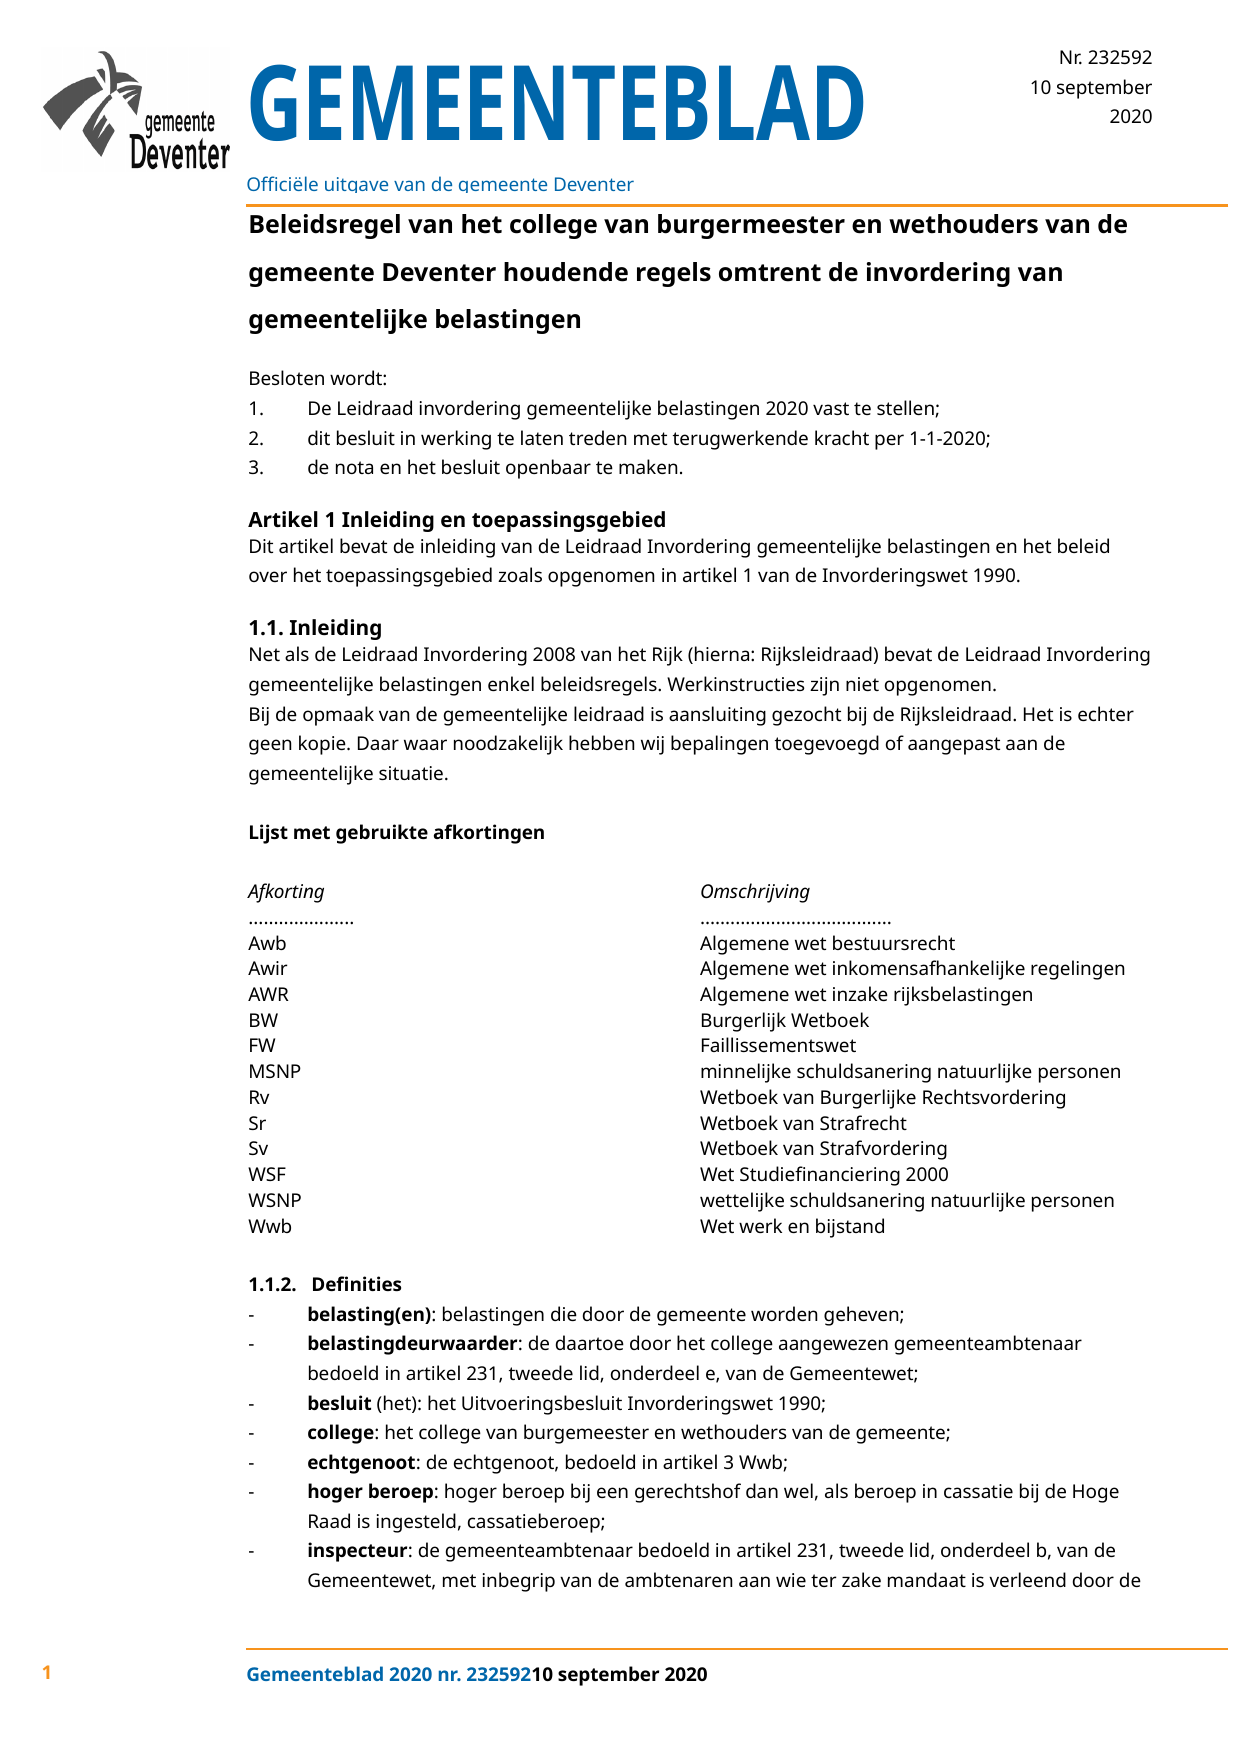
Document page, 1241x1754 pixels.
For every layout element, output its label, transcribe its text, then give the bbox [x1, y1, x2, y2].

text Net als de Leidraad Invordering 2008 van het Rijk (hierna: Rijksleidraad) bevat de Leidraad Invordering gemeentelijke belastingen enkel beleidsregels. Werkinstructies zijn niet opgenomen. [248, 642, 1152, 697]
text 1.1. Inleiding [248, 613, 1152, 642]
list hoger beroep: hoger beroep bij een gerechtshof dan wel, als beroep in cassatie bij de Hoge Raad is ingesteld, cassatieberoep; [248, 1478, 1152, 1534]
table_cell Burgerlijk Wetboek [700, 1007, 1152, 1033]
table_cell ..................... [248, 904, 700, 930]
table_header Afkorting [248, 878, 700, 904]
list echtgenoot: de echtgenoot, bedoeld in artikel 3 Wwb; [248, 1449, 1152, 1474]
text 1.1.2. Definities [248, 1271, 1152, 1297]
table_cell Wetboek van Strafvordering [700, 1136, 1152, 1161]
table_cell Algemene wet inzake rijksbelastingen [700, 981, 1152, 1007]
table_cell Sr [248, 1110, 700, 1136]
table_cell MSNP [248, 1059, 700, 1084]
table_cell Rv [248, 1084, 700, 1110]
table_cell FW [248, 1033, 700, 1058]
table_cell Wwb [248, 1213, 700, 1238]
table_cell Algemene wet inkomensafhankelijke regelingen [700, 956, 1152, 981]
table_cell Sv [248, 1136, 700, 1161]
text Besloten wordt: [248, 366, 1152, 391]
text Beleidsregel van het college van burgermeester en wethouders van de gemeente Deventer houdende regels omtrent de invordering van gemeentelijke belastingen [248, 207, 1152, 336]
table_cell minnelijke schuldsanering natuurlijke personen [700, 1059, 1152, 1084]
table_cell BW [248, 1007, 700, 1033]
table_cell WSF [248, 1161, 700, 1187]
text Lijst met gebruikte afkortingen [248, 819, 1152, 845]
picture [41, 47, 231, 172]
text Dit artikel bevat de inleiding van de Leidraad Invordering gemeentelijke belastingen en het beleid over het toepassingsgebied zoals opgenomen in artikel 1 van de Invorderingswet 1990. [248, 533, 1152, 588]
table_cell AWR [248, 981, 700, 1007]
table_header Omschrijving [700, 878, 1152, 904]
list belasting(en): belastingen die door de gemeente worden geheven; [248, 1301, 1152, 1327]
table_cell Wetboek van Burgerlijke Rechtsvordering [700, 1084, 1152, 1110]
table_cell Awb [248, 930, 700, 956]
table_cell Wet Studiefinanciering 2000 [700, 1161, 1152, 1187]
table_cell Faillissementswet [700, 1033, 1152, 1058]
list belastingdeurwaarder: de daartoe door het college aangewezen gemeenteambtenaar bedoeld in artikel 231, tweede lid, onderdeel e, van de Gemeentewet; [248, 1331, 1152, 1386]
table_cell Awir [248, 956, 700, 981]
list college: het college van burgemeester en wethouders van de gemeente; [248, 1419, 1152, 1445]
table_cell ...................................... [700, 904, 1152, 930]
list De Leidraad invordering gemeentelijke belastingen 2020 vast te stellen; [248, 395, 1152, 421]
list dit besluit in werking te laten treden met terugwerkende kracht per 1-1-2020; [248, 425, 1152, 450]
list de nota en het besluit openbaar te maken. [248, 454, 1152, 480]
text Artikel 1 Inleiding en toepassingsgebied [248, 505, 1152, 533]
table_cell wettelijke schuldsanering natuurlijke personen [700, 1187, 1152, 1213]
table_cell WSNP [248, 1187, 700, 1213]
table_cell Wet werk en bijstand [700, 1213, 1152, 1238]
table_cell Wetboek van Strafrecht [700, 1110, 1152, 1136]
list inspecteur: de gemeenteambtenaar bedoeld in artikel 231, tweede lid, onderdeel b, van de Gemeentewet, met inbegrip van de ambtenaren aan wie ter zake mandaat is verleend door de [248, 1538, 1152, 1593]
table_cell Algemene wet bestuursrecht [700, 930, 1152, 956]
text Bij de opmaak van de gemeentelijke leidraad is aansluiting gezocht bij de Rijksleidraad. Het is echter geen kopie. Daar waar noodzakelijk hebben wij bepalingen toegevoegd of aangepast aan de gemeentelijke situatie. [248, 701, 1152, 786]
list besluit (het): het Uitvoeringsbesluit Invorderingswet 1990; [248, 1390, 1152, 1415]
